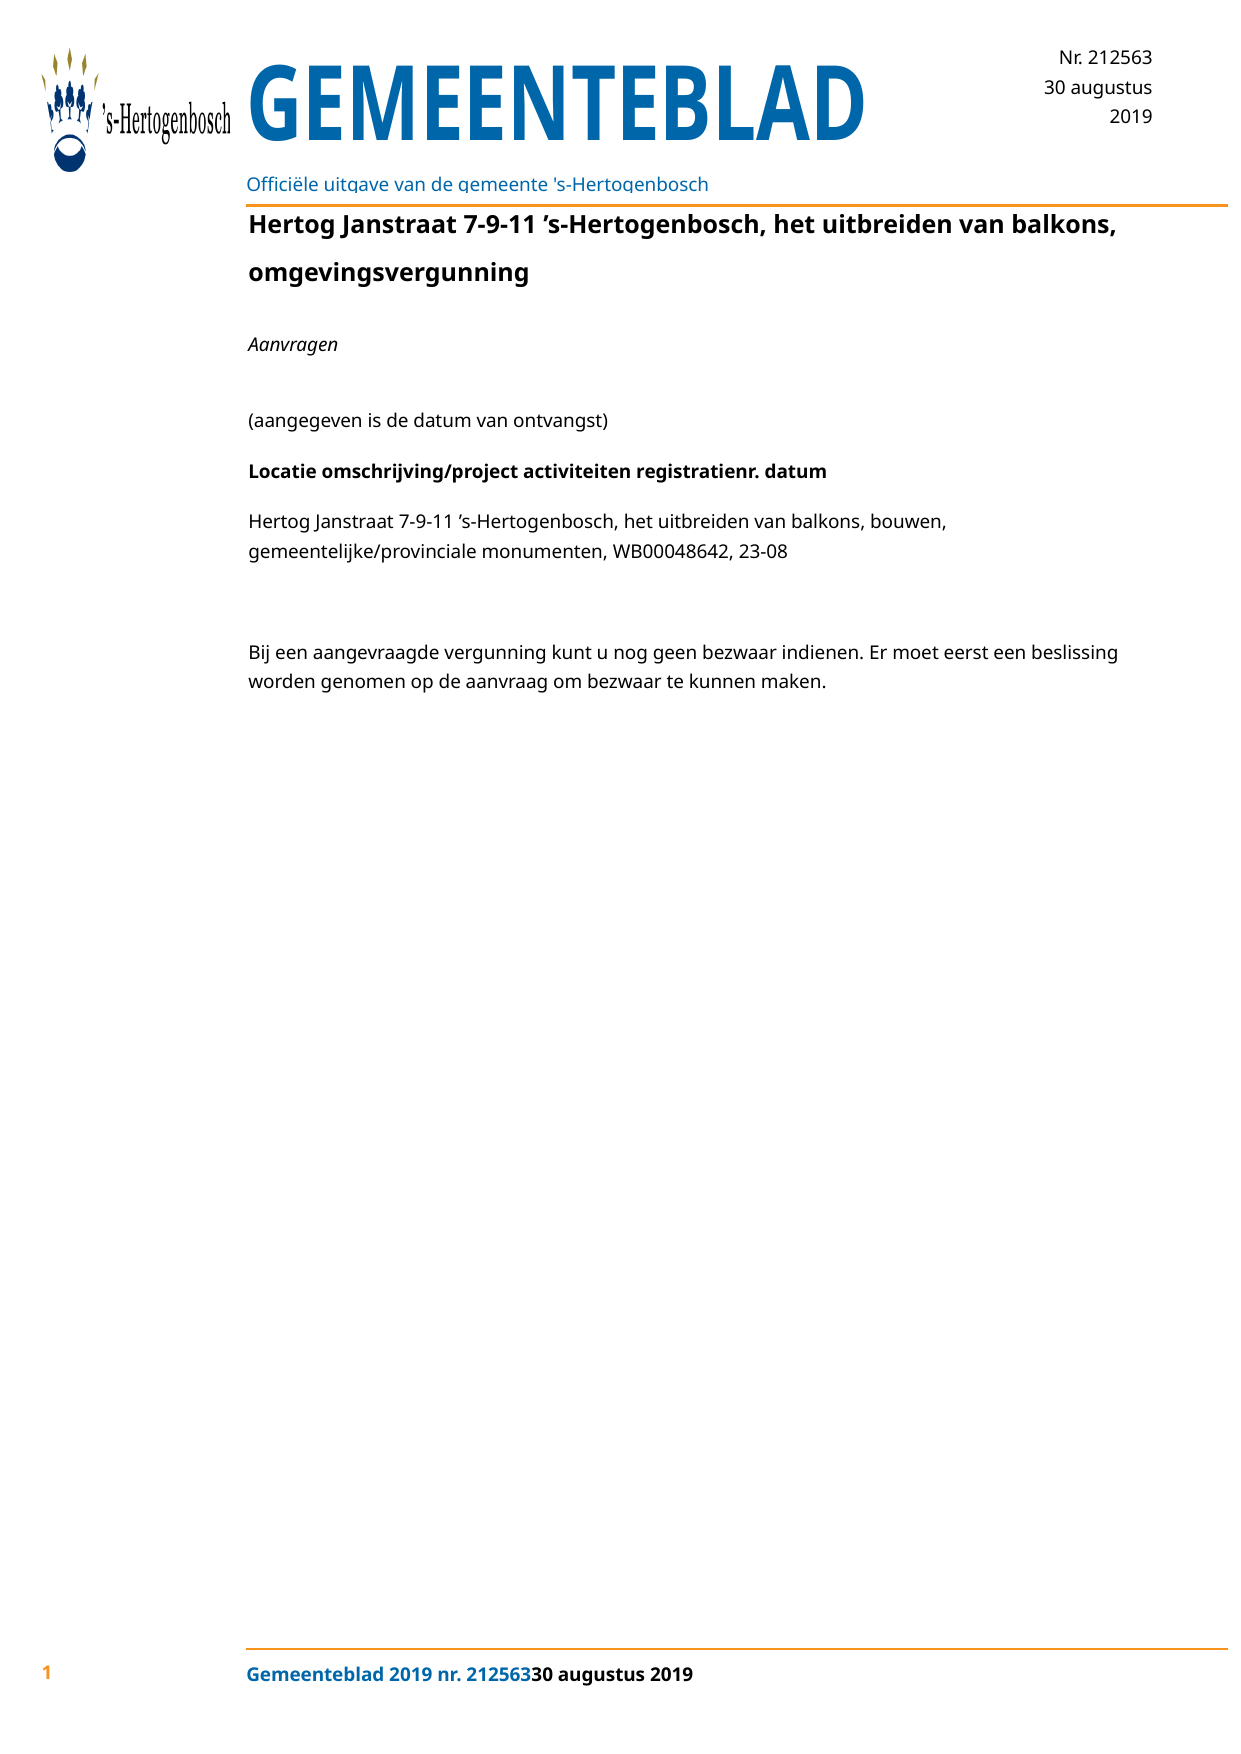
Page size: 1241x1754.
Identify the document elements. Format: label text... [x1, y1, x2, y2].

text (aangegeven is de datum van ontvangst) [248, 408, 1152, 433]
text Aanvragen [248, 331, 1152, 357]
text Hertog Janstraat 7-9-11 ’s-Hertogenbosch, het uitbreiden van balkons, omgevingsvergunning [248, 207, 1152, 288]
picture [41, 47, 231, 172]
text Hertog Janstraat 7-9-11 ’s-Hertogenbosch, het uitbreiden van balkons, bouwen, gemeentelijke/provinciale monumenten, WB00048642, 23-08 [248, 508, 1152, 564]
text Bij een aangevraagde vergunning kunt u nog geen bezwaar indienen. Er moet eerst een beslissing worden genomen op de aanvraag om bezwaar te kunnen maken. [248, 639, 1152, 694]
text Locatie omschrijving/project activiteiten registratienr. datum [248, 458, 1152, 484]
